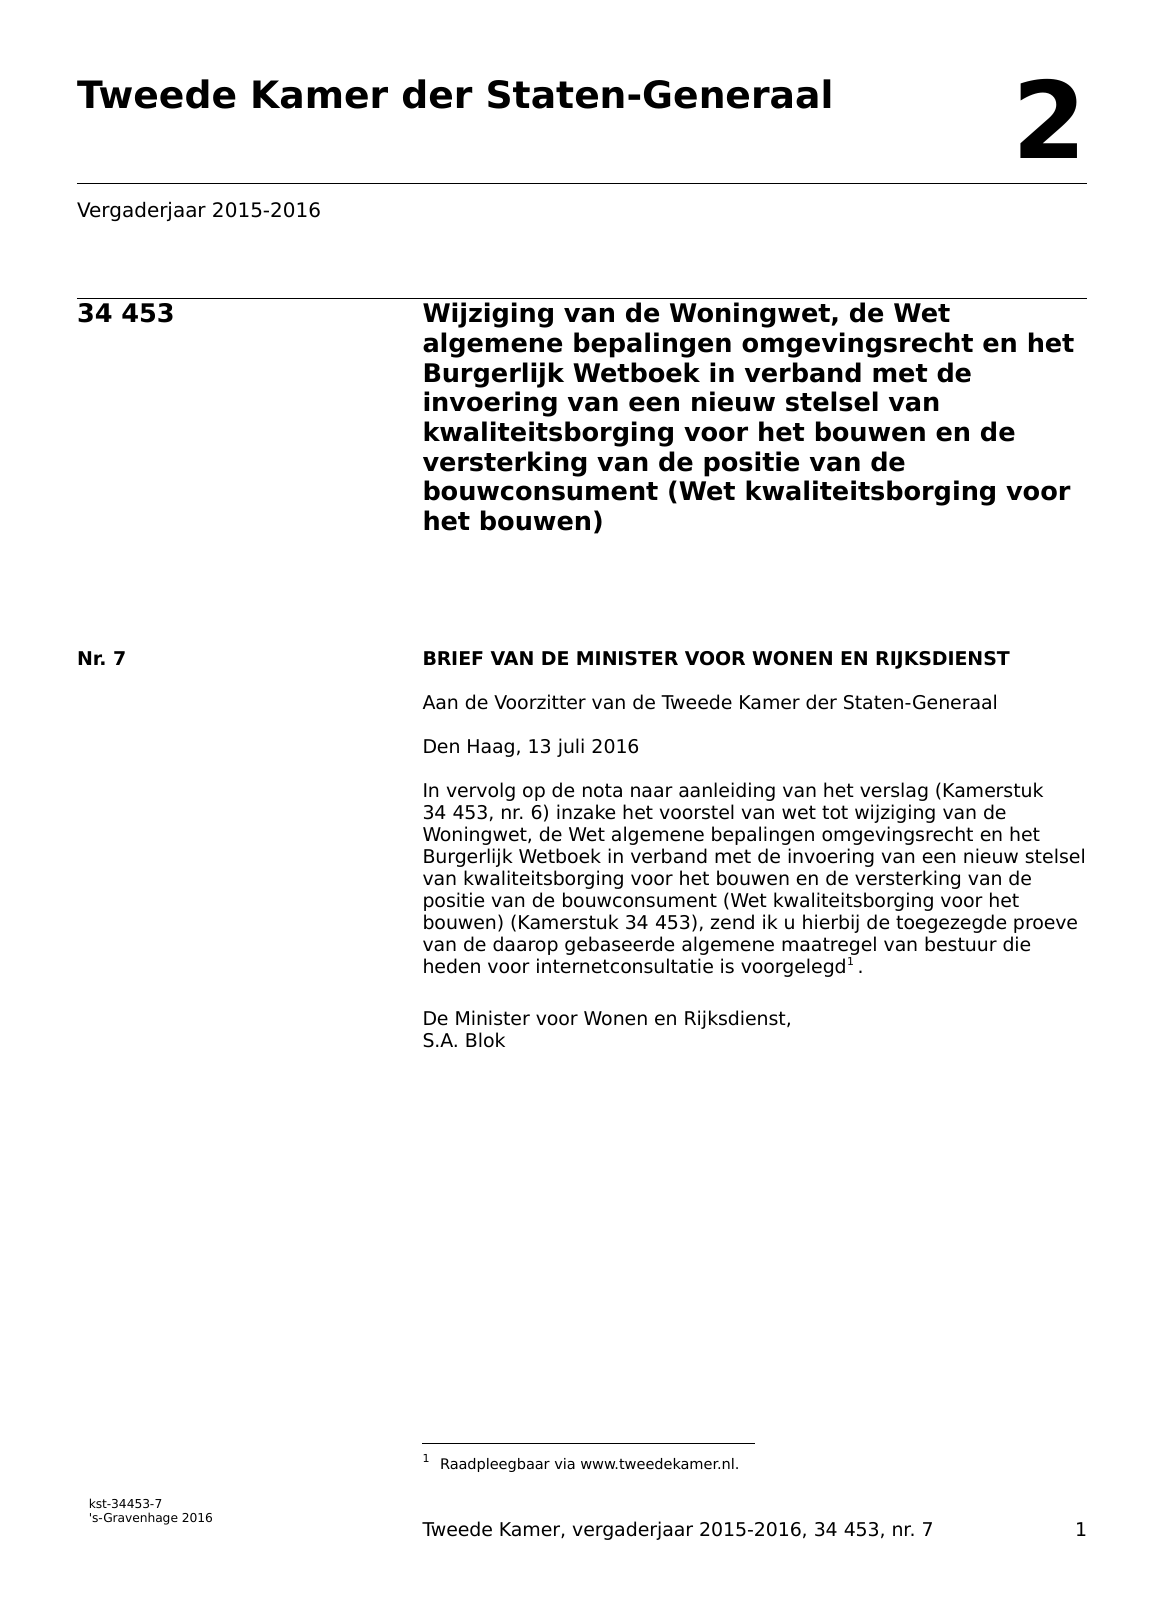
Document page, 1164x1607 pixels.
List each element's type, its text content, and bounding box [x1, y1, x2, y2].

table_header Tweede Kamer der Staten-Generaal [77, 59, 886, 183]
text kst-34453-7 [88, 1497, 323, 1511]
table_header 2 [886, 59, 1087, 183]
text Den Haag, 13 juli 2016 [422, 736, 1087, 758]
subtitle 34 453 Wijziging van de Woningwet, de Wet algemene bepalingen omgevingsrecht en het Burgerlijk Wetboek in verband met de invoering van een nieuw stelsel van kwaliteitsborging voor het bouwen en de versterking van de positie van de bouwconsument (Wet kwaliteitsborging voor het bouwen) [77, 299, 1087, 536]
subtitle Nr. 7 BRIEF VAN DE MINISTER VOOR WONEN EN RIJKSDIENST [77, 647, 1087, 669]
text Aan de Voorzitter van de Tweede Kamer der Staten-Generaal [422, 692, 1087, 714]
text 's-Gravenhage 2016 [88, 1511, 323, 1525]
text De Minister voor Wonen en Rijksdienst, S.A. Blok [422, 1008, 1087, 1052]
text In vervolg op de nota naar aanleiding van het verslag (Kamerstuk 34 453, nr. 6) inzake het voorstel van wet tot wijziging van de Woningwet, de Wet algemene bepalingen omgevingsrecht en het Burgerlijk Wetboek in verband met de invoering van een nieuw stelsel van kwaliteitsborging voor het bouwen en de versterking van de positie van de bouwconsument (Wet kwaliteitsborging voor het bouwen) (Kamerstuk 34 453), zend ik u hierbij de toegezegde proeve van de daarop gebaseerde algemene maatregel van bestuur die heden voor internetconsultatie is voorgelegd. [422, 780, 1087, 978]
table_cell Vergaderjaar 2015-2016 [77, 184, 1087, 298]
text Raadpleegbaar via www.tweedekamer.nl. [422, 1452, 1087, 1474]
